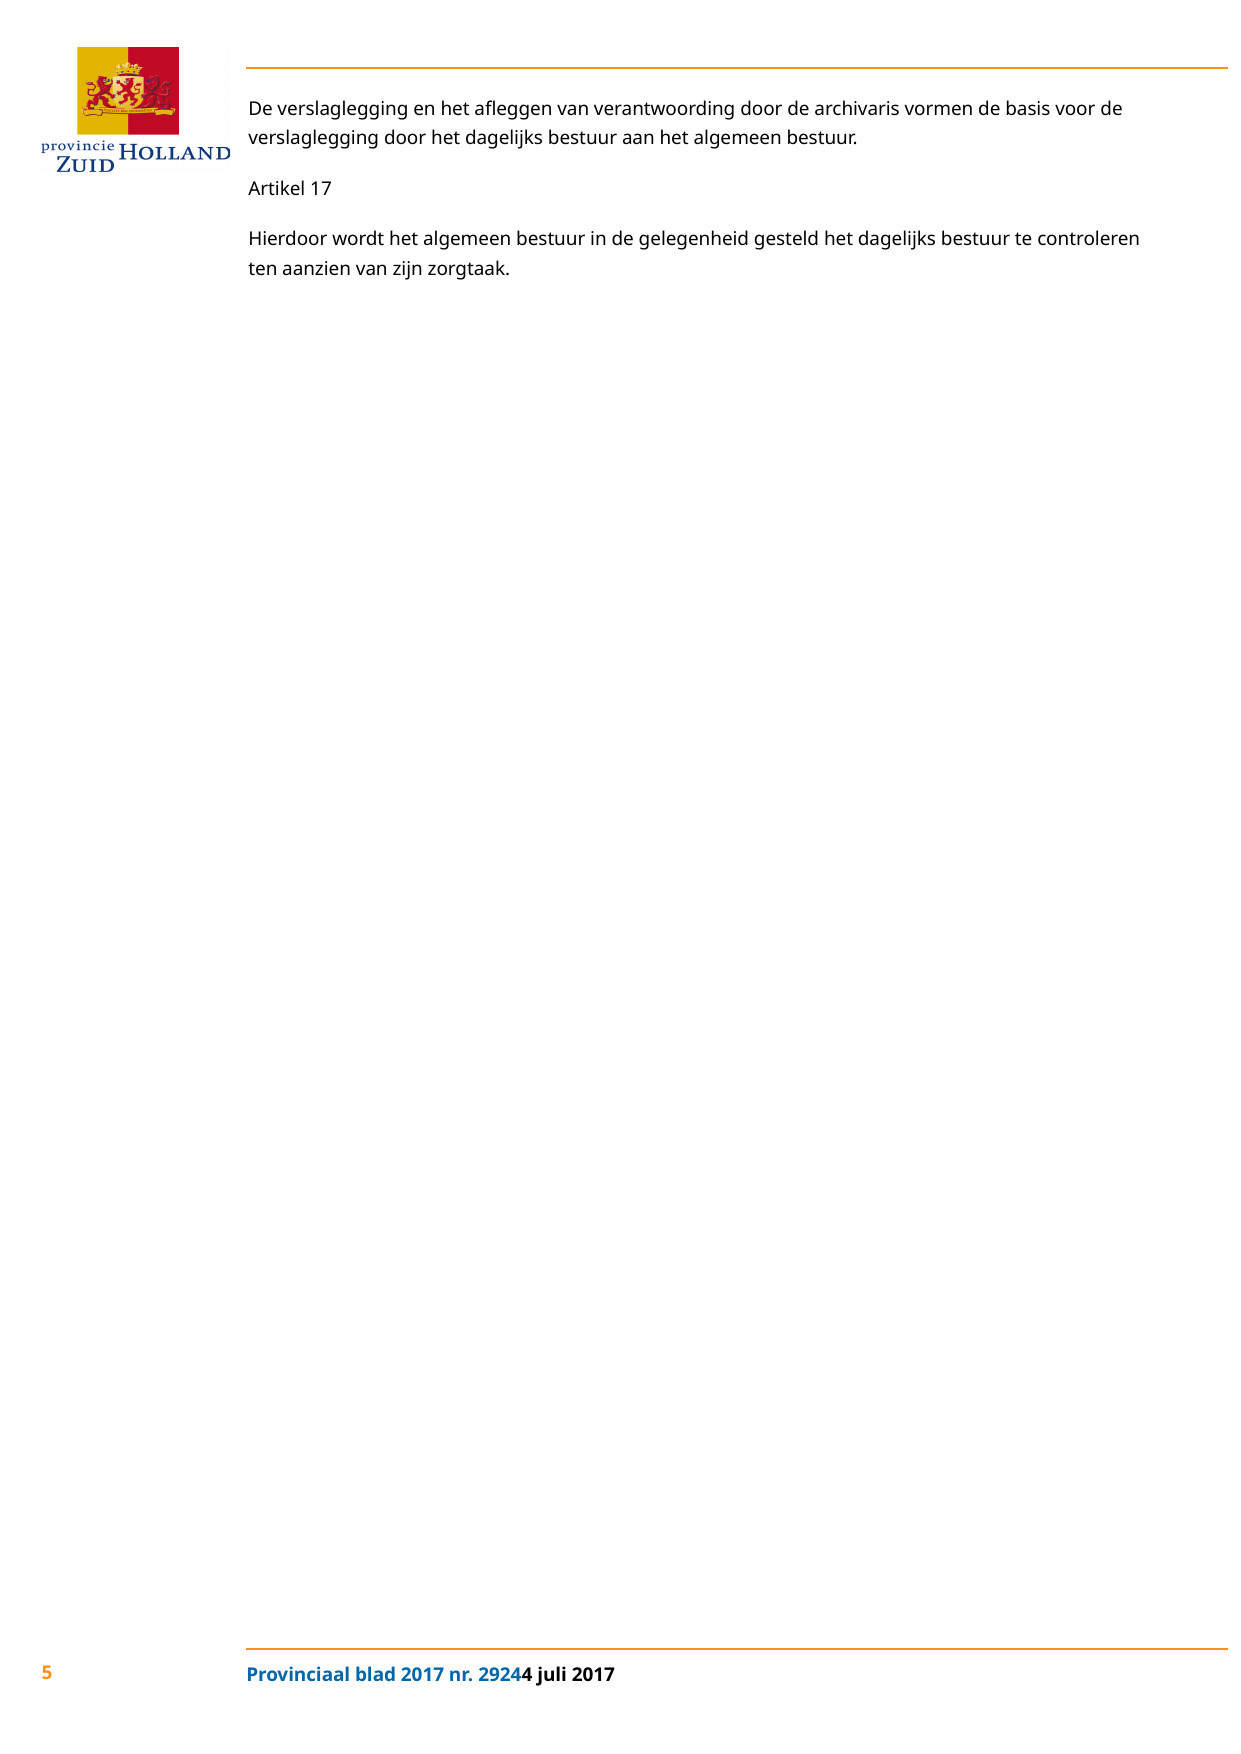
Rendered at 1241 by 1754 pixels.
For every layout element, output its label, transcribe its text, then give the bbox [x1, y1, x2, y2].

picture [41, 47, 231, 172]
text De verslaglegging en het afleggen van verantwoording door de archivaris vormen de basis voor de verslaglegging door het dagelijks bestuur aan het algemeen bestuur. [248, 95, 1152, 150]
text Artikel 17 [248, 175, 1152, 201]
text Hierdoor wordt het algemeen bestuur in de gelegenheid gesteld het dagelijks bestuur te controleren ten aanzien van zijn zorgtaak. [248, 225, 1152, 281]
